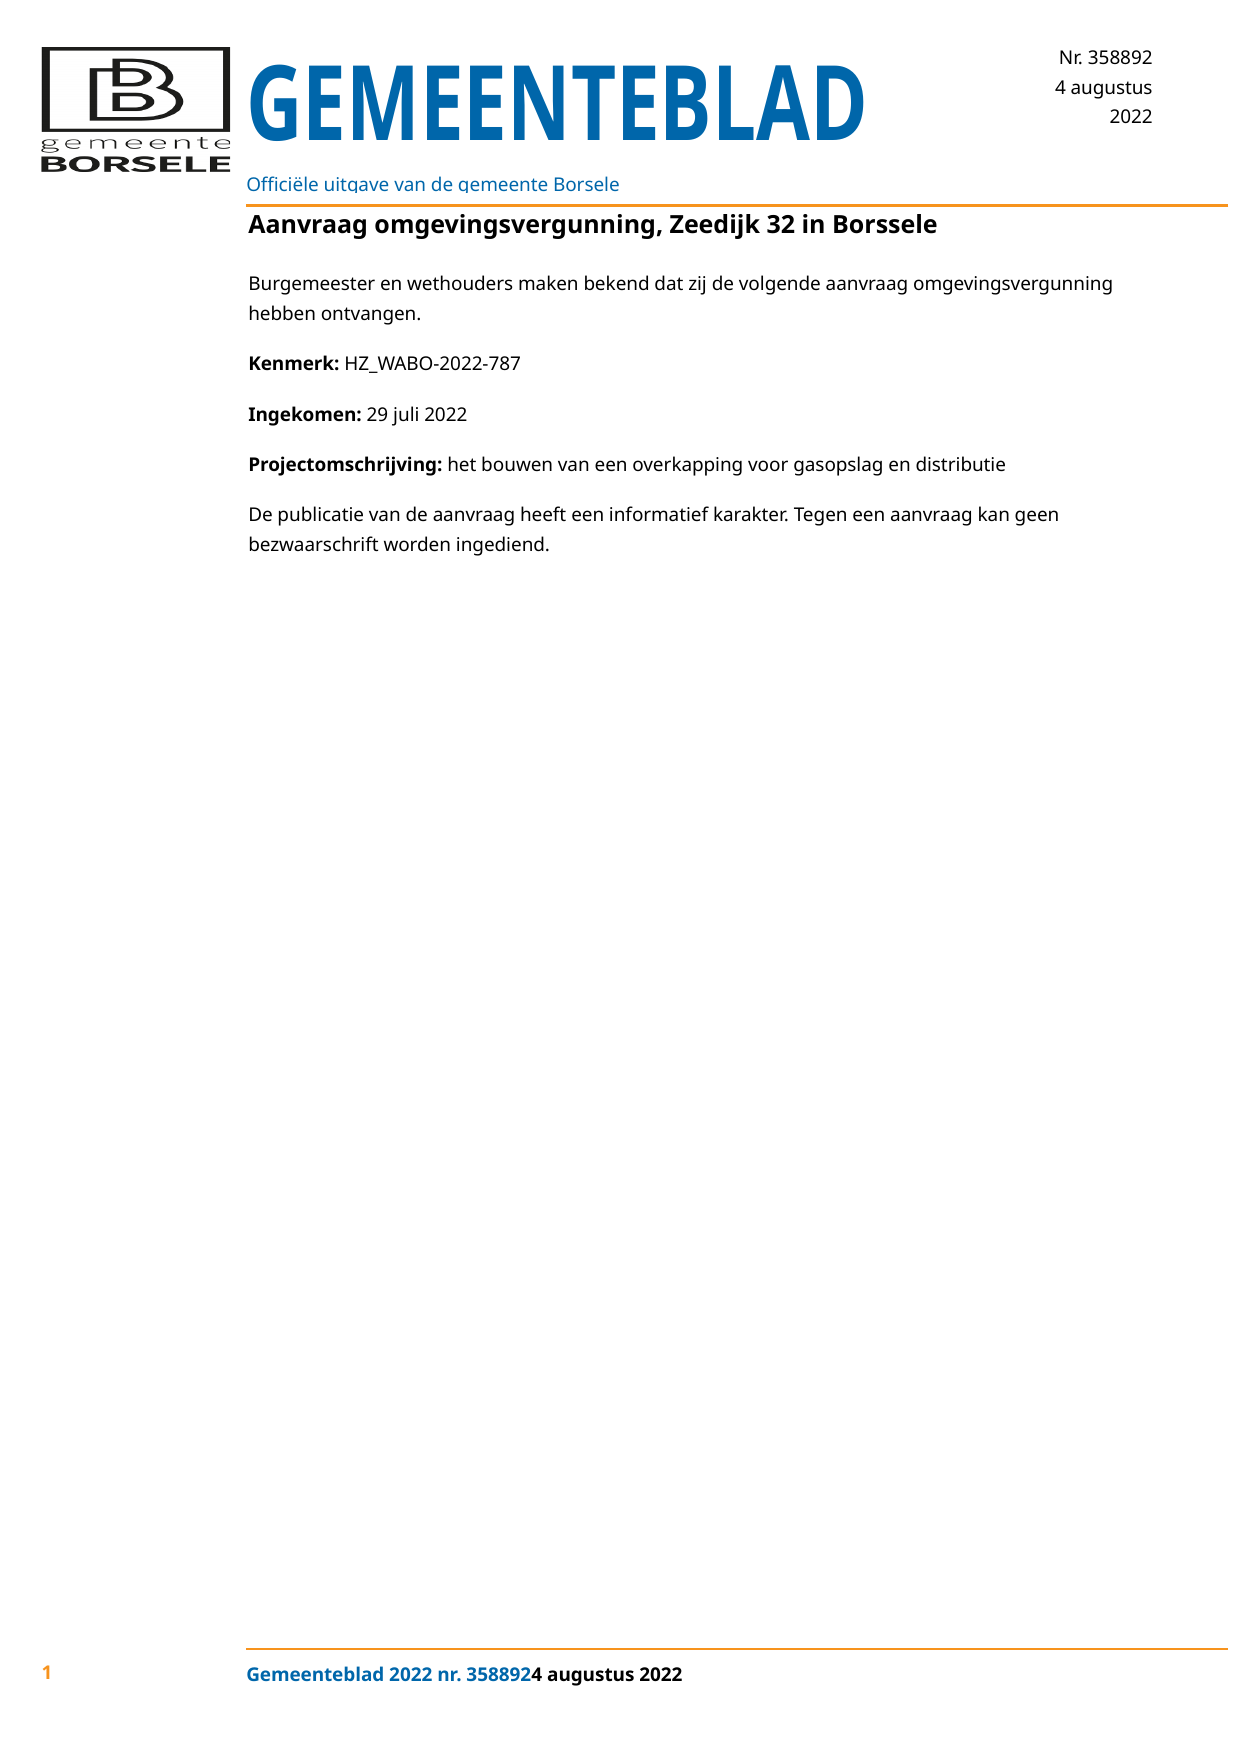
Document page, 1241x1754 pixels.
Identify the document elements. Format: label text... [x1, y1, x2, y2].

text Kenmerk: HZ_WABO-2022-787 [248, 350, 1152, 376]
picture [41, 47, 231, 172]
text Projectomschrijving: het bouwen van een overkapping voor gasopslag en distributie [248, 451, 1152, 477]
text Burgemeester en wethouders maken bekend dat zij de volgende aanvraag omgevingsvergunning hebben ontvangen. [248, 270, 1152, 326]
text Ingekomen: 29 juli 2022 [248, 401, 1152, 426]
text Aanvraag omgevingsvergunning, Zeedijk 32 in Borssele [248, 207, 1152, 241]
text De publicatie van de aanvraag heeft een informatief karakter. Tegen een aanvraag kan geen bezwaarschrift worden ingediend. [248, 502, 1152, 557]
